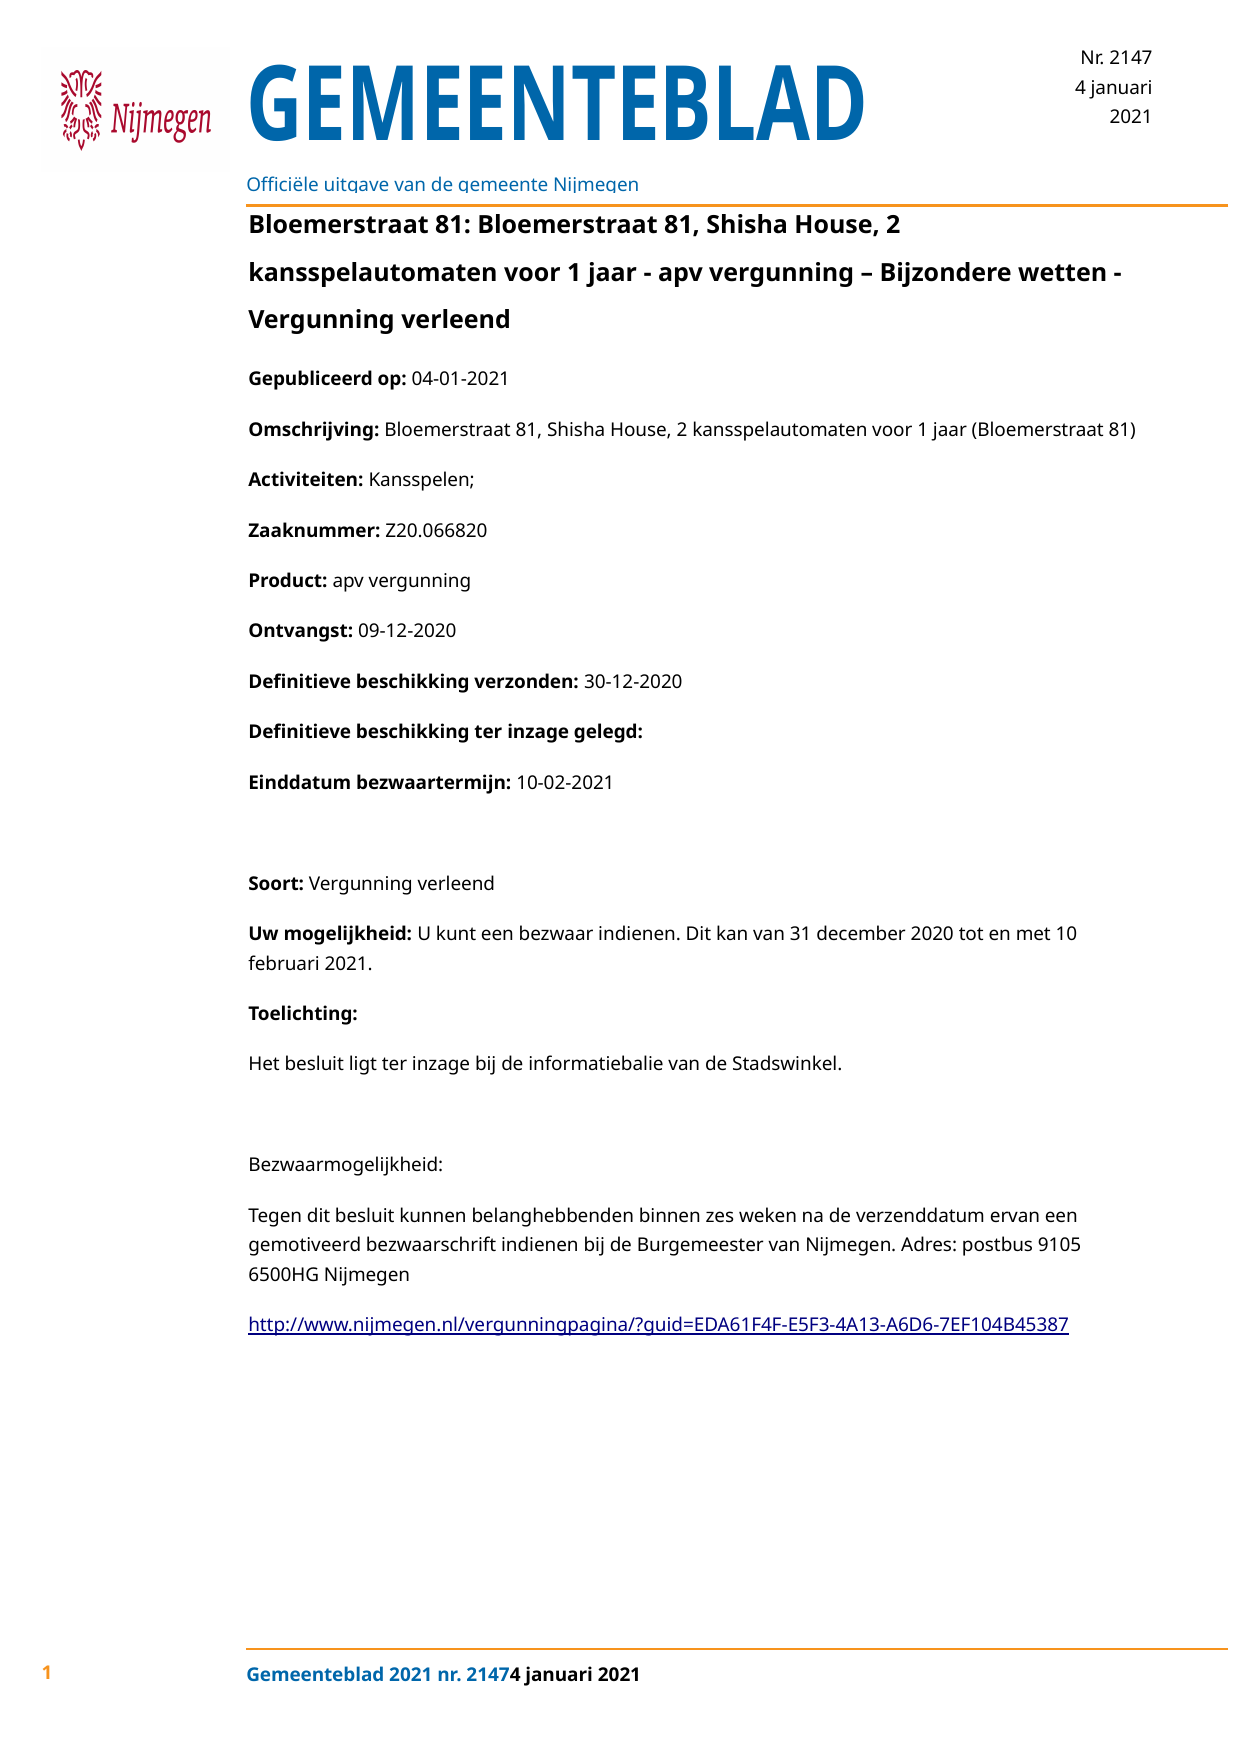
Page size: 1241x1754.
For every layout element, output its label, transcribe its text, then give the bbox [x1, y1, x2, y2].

text Einddatum bezwaartermijn: 10-02-2021 [248, 769, 1152, 794]
text Ontvangst: 09-12-2020 [248, 618, 1152, 643]
text Soort: Vergunning verleend [248, 870, 1152, 895]
text Toelichting: [248, 1000, 1152, 1026]
text Definitieve beschikking verzonden: 30-12-2020 [248, 668, 1152, 694]
text Tegen dit besluit kunnen belanghebbenden binnen zes weken na de verzenddatum ervan een gemotiveerd bezwaarschrift indienen bij de Burgemeester van Nijmegen. Adres: postbus 9105 6500HG Nijmegen [248, 1202, 1152, 1287]
picture [41, 47, 231, 172]
text Bloemerstraat 81: Bloemerstraat 81, Shisha House, 2 kansspelautomaten voor 1 jaar - apv vergunning – Bijzondere wetten - Vergunning verleend [248, 207, 1152, 336]
text Product: apv vergunning [248, 567, 1152, 593]
text http://www.nijmegen.nl/vergunningpagina/?guid=EDA61F4F-E5F3-4A13-A6D6-7EF104B45387 [248, 1311, 1152, 1337]
text Omschrijving: Bloemerstraat 81, Shisha House, 2 kansspelautomaten voor 1 jaar (Bloemerstraat 81) [248, 416, 1152, 442]
text Bezwaarmogelijkheid: [248, 1151, 1152, 1177]
text Definitieve beschikking ter inzage gelegd: [248, 718, 1152, 744]
text Gepubliceerd op: 04-01-2021 [248, 366, 1152, 391]
text Uw mogelijkheid: U kunt een bezwaar indienen. Dit kan van 31 december 2020 tot en met 10 februari 2021. [248, 920, 1152, 975]
text Zaaknummer: Z20.066820 [248, 517, 1152, 542]
text Het besluit ligt ter inzage bij de informatiebalie van de Stadswinkel. [248, 1051, 1152, 1076]
text Activiteiten: Kansspelen; [248, 466, 1152, 492]
